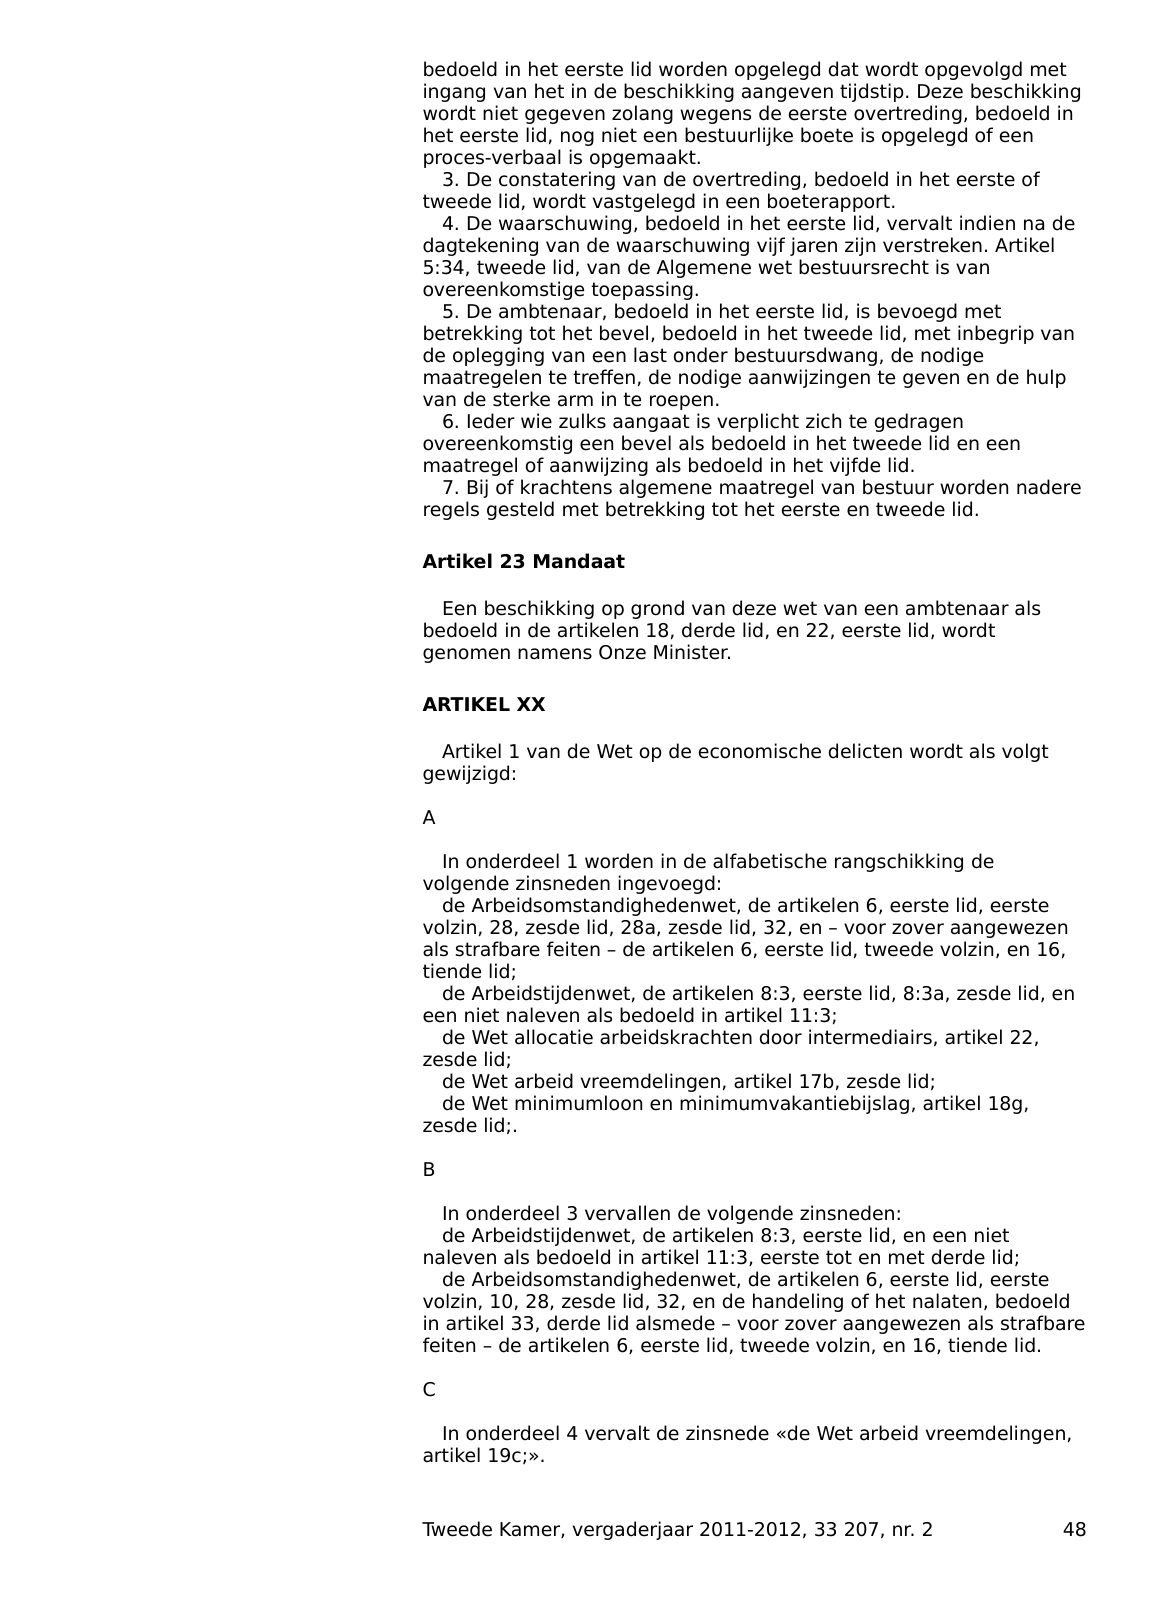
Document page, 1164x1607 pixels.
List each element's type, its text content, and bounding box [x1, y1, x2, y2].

text de Arbeidsomstandighedenwet, de artikelen 6, eerste lid, eerste volzin, 10, 28, zesde lid, 32, en de handeling of het nalaten, bedoeld in artikel 33, derde lid alsmede – voor zover aangewezen als strafbare feiten – de artikelen 6, eerste lid, tweede volzin, en 16, tiende lid. [422, 1269, 1087, 1357]
text de Arbeidsomstandighedenwet, de artikelen 6, eerste lid, eerste volzin, 28, zesde lid, 28a, zesde lid, 32, en – voor zover aangewezen als strafbare feiten – de artikelen 6, eerste lid, tweede volzin, en 16, tiende lid; [422, 895, 1087, 983]
text de Wet minimumloon en minimumvakantiebijslag, artikel 18g, zesde lid;. [422, 1093, 1087, 1137]
text A [422, 807, 1087, 829]
text 5. De ambtenaar, bedoeld in het eerste lid, is bevoegd met betrekking tot het bevel, bedoeld in het tweede lid, met inbegrip van de oplegging van een last onder bestuursdwang, de nodige maatregelen te treffen, de nodige aanwijzingen te geven en de hulp van de sterke arm in te roepen. [422, 301, 1087, 411]
text de Arbeidstijdenwet, de artikelen 8:3, eerste lid, 8:3a, zesde lid, en een niet naleven als bedoeld in artikel 11:3; [422, 983, 1087, 1027]
subtitle Artikel 23 Mandaat [422, 551, 1087, 573]
text 7. Bij of krachtens algemene maatregel van bestuur worden nadere regels gesteld met betrekking tot het eerste en tweede lid. [422, 477, 1087, 521]
text 3. De constatering van de overtreding, bedoeld in het eerste of tweede lid, wordt vastgelegd in een boeterapport. [422, 169, 1087, 213]
text 6. Ieder wie zulks aangaat is verplicht zich te gedragen overeenkomstig een bevel als bedoeld in het tweede lid en een maatregel of aanwijzing als bedoeld in het vijfde lid. [422, 411, 1087, 477]
text 4. De waarschuwing, bedoeld in het eerste lid, vervalt indien na de dagtekening van de waarschuwing vijf jaren zijn verstreken. Artikel 5:34, tweede lid, van de Algemene wet bestuursrecht is van overeenkomstige toepassing. [422, 213, 1087, 301]
text Een beschikking op grond van deze wet van een ambtenaar als bedoeld in de artikelen 18, derde lid, en 22, eerste lid, wordt genomen namens Onze Minister. [422, 598, 1087, 663]
text In onderdeel 4 vervalt de zinsnede «de Wet arbeid vreemdelingen, artikel 19c;». [422, 1423, 1087, 1467]
text B [422, 1159, 1087, 1181]
subtitle ARTIKEL XX [422, 693, 1087, 716]
text bedoeld in het eerste lid worden opgelegd dat wordt opgevolgd met ingang van het in de beschikking aangeven tijdstip. Deze beschikking wordt niet gegeven zolang wegens de eerste overtreding, bedoeld in het eerste lid, nog niet een bestuurlijke boete is opgelegd of een proces-verbaal is opgemaakt. [422, 59, 1087, 169]
text In onderdeel 3 vervallen de volgende zinsneden: [422, 1203, 1087, 1225]
text Artikel 1 van de Wet op de economische delicten wordt als volgt gewijzigd: [422, 741, 1087, 784]
text C [422, 1379, 1087, 1401]
text In onderdeel 1 worden in de alfabetische rangschikking de volgende zinsneden ingevoegd: [422, 851, 1087, 895]
text de Wet arbeid vreemdelingen, artikel 17b, zesde lid; [422, 1071, 1087, 1093]
text de Arbeidstijdenwet, de artikelen 8:3, eerste lid, en een niet naleven als bedoeld in artikel 11:3, eerste tot en met derde lid; [422, 1225, 1087, 1269]
text de Wet allocatie arbeidskrachten door intermediairs, artikel 22, zesde lid; [422, 1027, 1087, 1071]
